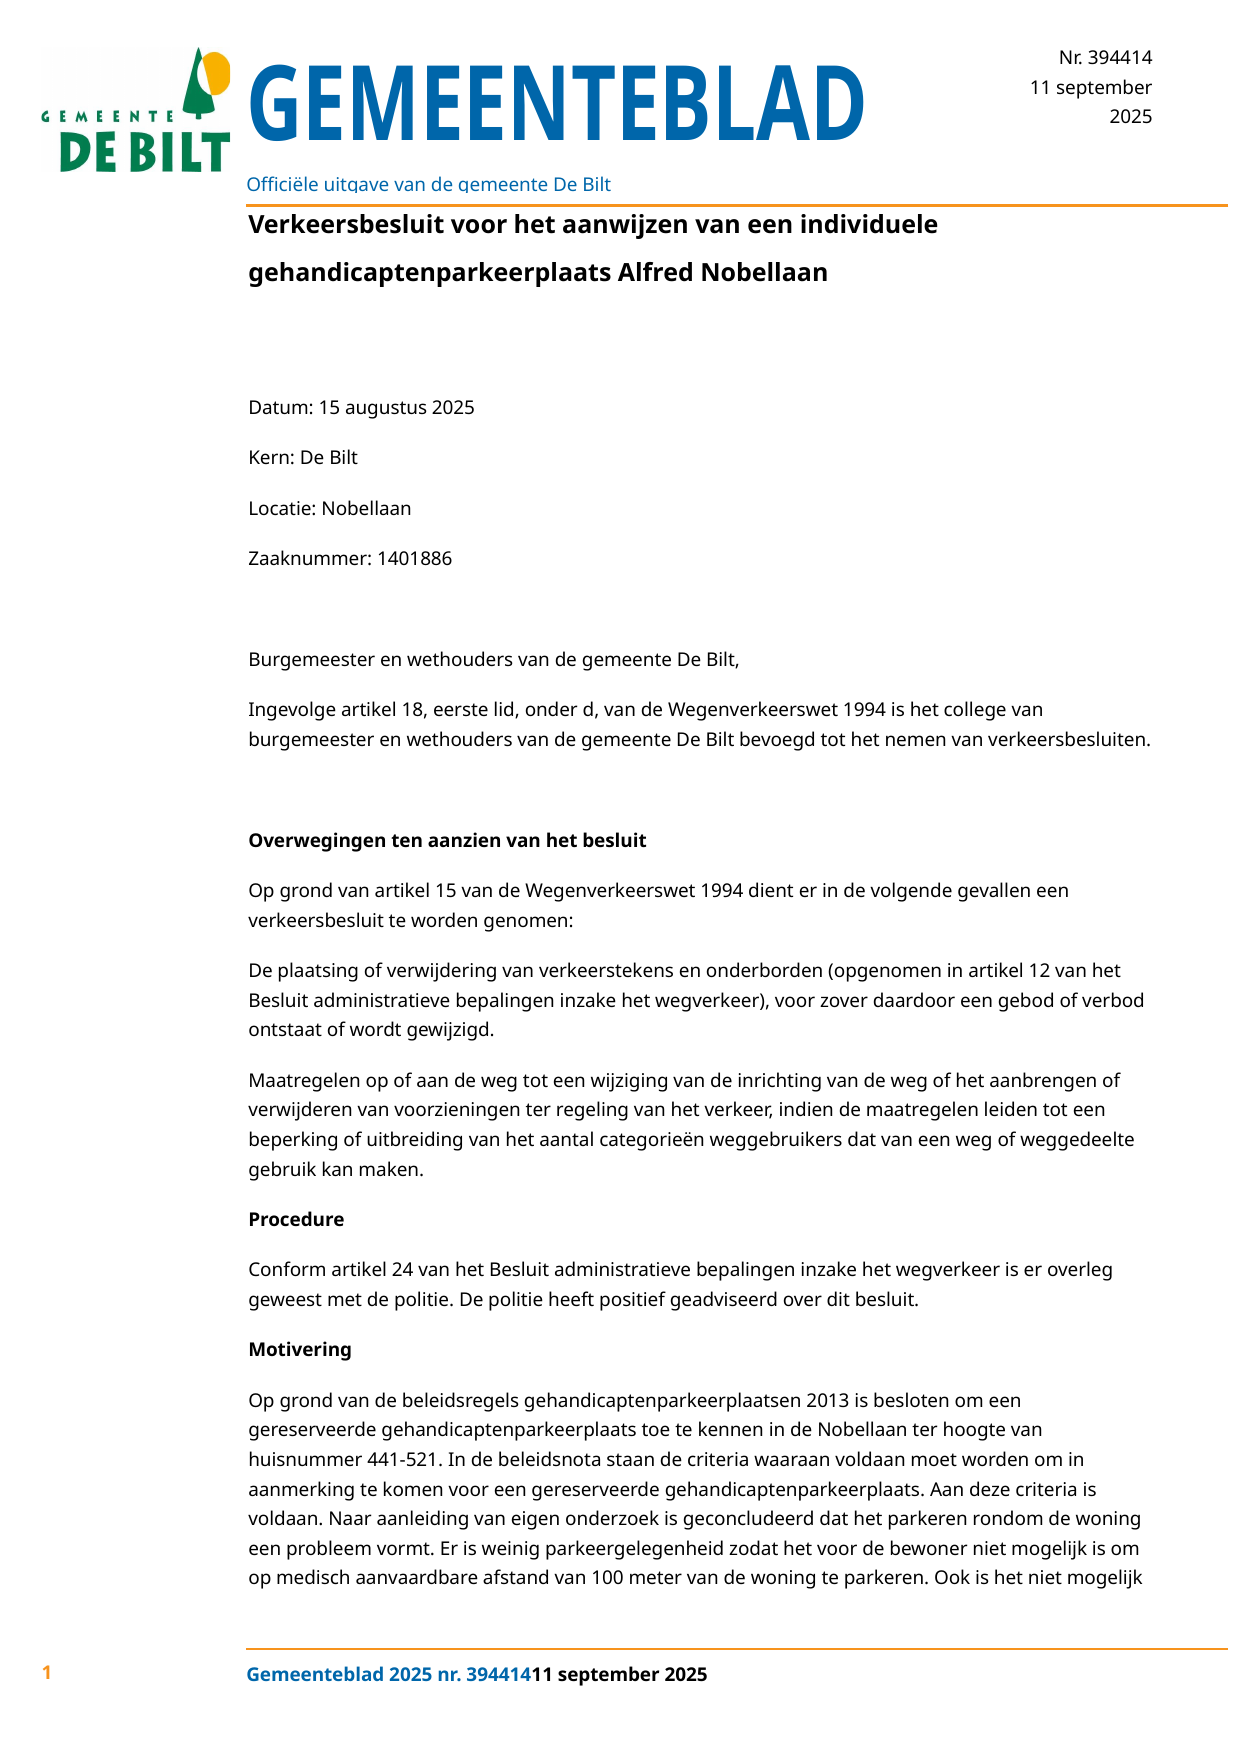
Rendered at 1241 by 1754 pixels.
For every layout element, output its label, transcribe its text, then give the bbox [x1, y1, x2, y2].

text Op grond van artikel 15 van de Wegenverkeerswet 1994 dient er in de volgende gevallen een verkeersbesluit te worden genomen: [248, 877, 1152, 933]
text Zaaknummer: 1401886 [248, 545, 1152, 571]
text Procedure [248, 1206, 1152, 1232]
text Burgemeester en wethouders van de gemeente De Bilt, [248, 646, 1152, 672]
text Kern: De Bilt [248, 444, 1152, 470]
text Conform artikel 24 van het Besluit administratieve bepalingen inzake het wegverkeer is er overleg geweest met de politie. De politie heeft positief geadviseerd over dit besluit. [248, 1257, 1152, 1312]
text De plaatsing of verwijdering van verkeerstekens en onderborden (opgenomen in artikel 12 van het Besluit administratieve bepalingen inzake het wegverkeer), voor zover daardoor een gebod of verbod ontstaat of wordt gewijzigd. [248, 957, 1152, 1042]
text Locatie: Nobellaan [248, 495, 1152, 521]
text Motivering [248, 1337, 1152, 1362]
text Overwegingen ten aanzien van het besluit [248, 827, 1152, 853]
text Op grond van de beleidsregels gehandicaptenparkeerplaatsen 2013 is besloten om een gereserveerde gehandicaptenparkeerplaats toe te kennen in de Nobellaan ter hoogte van huisnummer 441-521. In de beleidsnota staan de criteria waaraan voldaan moet worden om in aanmerking te komen voor een gereserveerde gehandicaptenparkeerplaats. Aan deze criteria is voldaan. Naar aanleiding van eigen onderzoek is geconcludeerd dat het parkeren rondom de woning een probleem vormt. Er is weinig parkeergelegenheid zodat het voor de bewoner niet mogelijk is om op medisch aanvaardbare afstand van 100 meter van de woning te parkeren. Ook is het niet mogelijk [248, 1387, 1152, 1590]
text Maatregelen op of aan de weg tot een wijziging van de inrichting van de weg of het aanbrengen of verwijderen van voorzieningen ter regeling van het verkeer, indien de maatregelen leiden tot een beperking of uitbreiding van het aantal categorieën weggebruikers dat van een weg of weggedeelte gebruik kan maken. [248, 1067, 1152, 1181]
text Verkeersbesluit voor het aanwijzen van een individuele gehandicaptenparkeerplaats Alfred Nobellaan [248, 207, 1152, 288]
text Ingevolge artikel 18, eerste lid, onder d, van de Wegenverkeerswet 1994 is het college van burgemeester en wethouders van de gemeente De Bilt bevoegd tot het nemen van verkeersbesluiten. [248, 697, 1152, 752]
text Datum: 15 augustus 2025 [248, 394, 1152, 420]
picture [41, 47, 231, 172]
